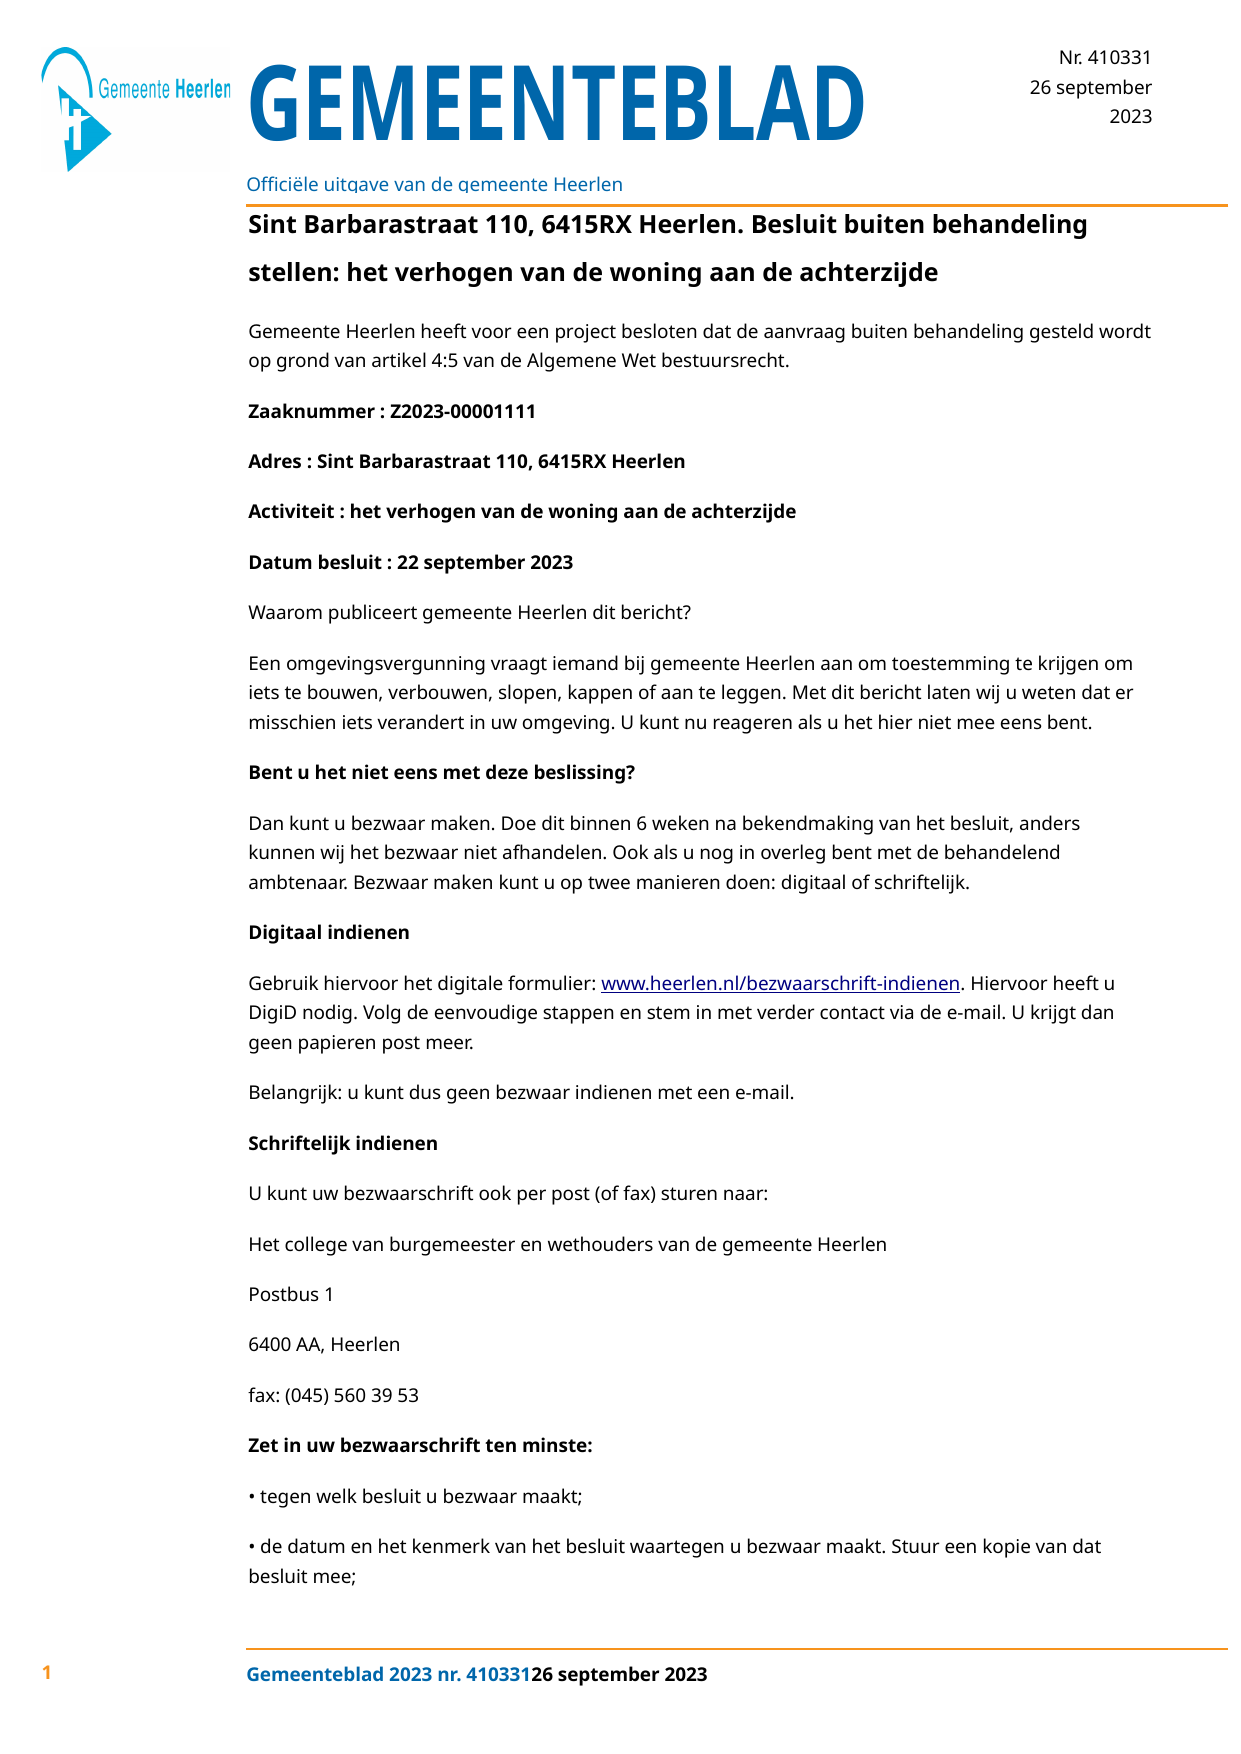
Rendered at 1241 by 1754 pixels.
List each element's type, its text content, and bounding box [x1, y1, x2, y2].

text Activiteit : het verhogen van de woning aan de achterzijde [248, 499, 1152, 524]
picture [41, 47, 59, 70]
text • de datum en het kenmerk van het besluit waartegen u bezwaar maakt. Stuur een kopie van dat besluit mee; [248, 1533, 1152, 1589]
text Datum besluit : 22 september 2023 [248, 549, 1152, 575]
text Gemeente Heerlen heeft voor een project besloten dat de aanvraag buiten behandeling gesteld wordt op grond van artikel 4:5 van de Algemene Wet bestuursrecht. [248, 318, 1152, 373]
text Een omgevingsvergunning vraagt iemand bij gemeente Heerlen aan om toestemming te krijgen om iets te bouwen, verbouwen, slopen, kappen of aan te leggen. Met dit bericht laten wij u weten dat er misschien iets verandert in uw omgeving. U kunt nu reageren als u het hier niet mee eens bent. [248, 650, 1152, 735]
text fax: (045) 560 39 53 [248, 1382, 1152, 1408]
text Het college van burgemeester en wethouders van de gemeente Heerlen [248, 1231, 1152, 1257]
text Gebruik hiervoor het digitale formulier: www.heerlen.nl/bezwaarschrift-indienen. Hiervoor heeft u DigiD nodig. Volg de eenvoudige stappen en stem in met verder contact via de e-mail. U krijgt dan geen papieren post meer. [248, 970, 1152, 1055]
text Postbus 1 [248, 1281, 1152, 1307]
text Dan kunt u bezwaar maken. Doe dit binnen 6 weken na bekendmaking van het besluit, anders kunnen wij het bezwaar niet afhandelen. Ook als u nog in overleg bent met de behandelend ambtenaar. Bezwaar maken kunt u op twee manieren doen: digitaal of schriftelijk. [248, 810, 1152, 895]
text Belangrijk: u kunt dus geen bezwaar indienen met een e-mail. [248, 1079, 1152, 1105]
picture [41, 47, 231, 172]
text Bent u het niet eens met deze beslissing? [248, 759, 1152, 785]
text Digitaal indienen [248, 919, 1152, 945]
text Zaaknummer : Z2023-00001111 [248, 398, 1152, 424]
text Zet in uw bezwaarschrift ten minste: [248, 1432, 1152, 1458]
text 6400 AA, Heerlen [248, 1332, 1152, 1357]
text U kunt uw bezwaarschrift ook per post (of fax) sturen naar: [248, 1180, 1152, 1206]
text Schriftelijk indienen [248, 1130, 1152, 1156]
text Waarom publiceert gemeente Heerlen dit bericht? [248, 599, 1152, 625]
text Sint Barbarastraat 110, 6415RX Heerlen. Besluit buiten behandeling stellen: het verhogen van de woning aan de achterzijde [248, 207, 1152, 288]
text Adres : Sint Barbarastraat 110, 6415RX Heerlen [248, 448, 1152, 474]
text • tegen welk besluit u bezwaar maakt; [248, 1483, 1152, 1509]
